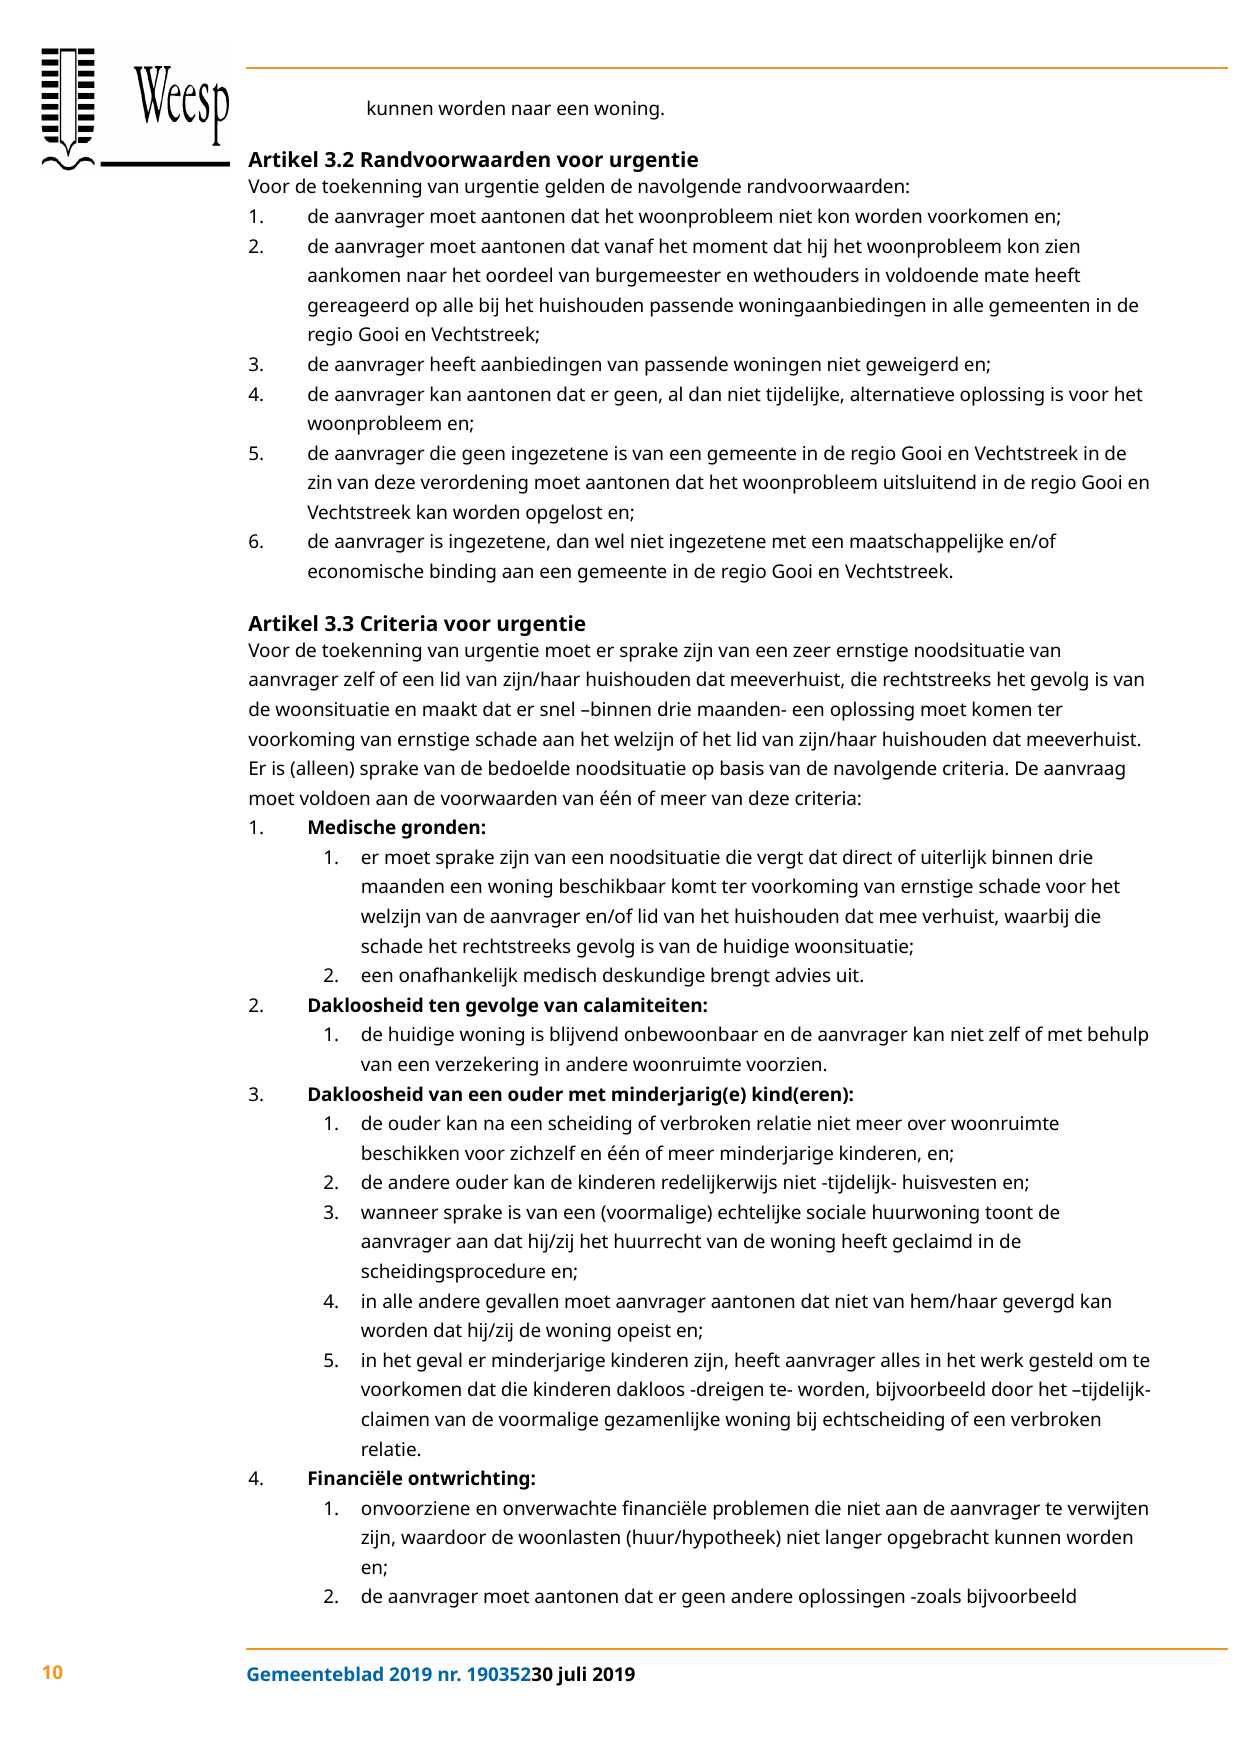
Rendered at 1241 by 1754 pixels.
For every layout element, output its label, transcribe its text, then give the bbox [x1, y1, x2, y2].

list de aanvrager moet aantonen dat er geen andere oplossingen -zoals bijvoorbeeld [323, 1584, 1152, 1609]
list in het geval er minderjarige kinderen zijn, heeft aanvrager alles in het werk gesteld om te voorkomen dat die kinderen dakloos -dreigen te- worden, bijvoorbeeld door het –tijdelijk- claimen van de voormalige gezamenlijke woning bij echtscheiding of een verbroken relatie. [323, 1347, 1152, 1462]
list Financiële ontwrichting: [248, 1465, 1152, 1491]
list een onafhankelijk medisch deskundige brengt advies uit. [323, 962, 1152, 988]
list de aanvrager moet aantonen dat vanaf het moment dat hij het woonprobleem kon zien aankomen naar het oordeel van burgemeester en wethouders in voldoende mate heeft gereageerd op alle bij het huishouden passende woningaanbiedingen in alle gemeenten in de regio Gooi en Vechtstreek; [248, 233, 1152, 347]
text Voor de toekenning van urgentie moet er sprake zijn van een zeer ernstige noodsituatie van aanvrager zelf of een lid van zijn/haar huishouden dat meeverhuist, die rechtstreeks het gevolg is van de woonsituatie en maakt dat er snel –binnen drie maanden- een oplossing moet komen ter voorkoming van ernstige schade aan het welzijn of het lid van zijn/haar huishouden dat meeverhuist. Er is (alleen) sprake van de bedoelde noodsituatie op basis van de navolgende criteria. De aanvraag moet voldoen aan de voorwaarden van één of meer van deze criteria: [248, 637, 1152, 811]
list de aanvrager die geen ingezetene is van een gemeente in de regio Gooi en Vechtstreek in de zin van deze verordening moet aantonen dat het woonprobleem uitsluitend in de regio Gooi en Vechtstreek kan worden opgelost en; [248, 440, 1152, 525]
list Dakloosheid ten gevolge van calamiteiten: [248, 992, 1152, 1018]
list de ouder kan na een scheiding of verbroken relatie niet meer over woonruimte beschikken voor zichzelf en één of meer minderjarige kinderen, en; [323, 1110, 1152, 1166]
list de andere ouder kan de kinderen redelijkerwijs niet -tijdelijk- huisvesten en; [323, 1169, 1152, 1195]
list Dakloosheid van een ouder met minderjarig(e) kind(eren): [248, 1081, 1152, 1107]
list Medische gronden: [248, 814, 1152, 840]
list in alle andere gevallen moet aanvrager aantonen dat niet van hem/haar gevergd kan worden dat hij/zij de woning opeist en; [323, 1288, 1152, 1343]
list kunnen worden naar een woning. [307, 95, 1152, 121]
picture [41, 47, 231, 172]
list er moet sprake zijn van een noodsituatie die vergt dat direct of uiterlijk binnen drie maanden een woning beschikbaar komt ter voorkoming van ernstige schade voor het welzijn van de aanvrager en/of lid van het huishouden dat mee verhuist, waarbij die schade het rechtstreeks gevolg is van de huidige woonsituatie; [323, 844, 1152, 959]
text Artikel 3.2 Randvoorwaarden voor urgentie [248, 145, 1152, 174]
text Voor de toekenning van urgentie gelden de navolgende randvoorwaarden: [248, 174, 1152, 199]
list de aanvrager heeft aanbiedingen van passende woningen niet geweigerd en; [248, 351, 1152, 377]
list de aanvrager kan aantonen dat er geen, al dan niet tijdelijke, alternatieve oplossing is voor het woonprobleem en; [248, 381, 1152, 436]
list wanneer sprake is van een (voormalige) echtelijke sociale huurwoning toont de aanvrager aan dat hij/zij het huurrecht van de woning heeft geclaimd in de scheidingsprocedure en; [323, 1199, 1152, 1284]
list de aanvrager moet aantonen dat het woonprobleem niet kon worden voorkomen en; [248, 203, 1152, 229]
list onvoorziene en onverwachte financiële problemen die niet aan de aanvrager te verwijten zijn, waardoor de woonlasten (huur/hypotheek) niet langer opgebracht kunnen worden en; [323, 1495, 1152, 1580]
list de huidige woning is blijvend onbewoonbaar en de aanvrager kan niet zelf of met behulp van een verzekering in andere woonruimte voorzien. [323, 1022, 1152, 1077]
text Artikel 3.3 Criteria voor urgentie [248, 609, 1152, 637]
list de aanvrager is ingezetene, dan wel niet ingezetene met een maatschappelijke en/of economische binding aan een gemeente in de regio Gooi en Vechtstreek. [248, 529, 1152, 584]
